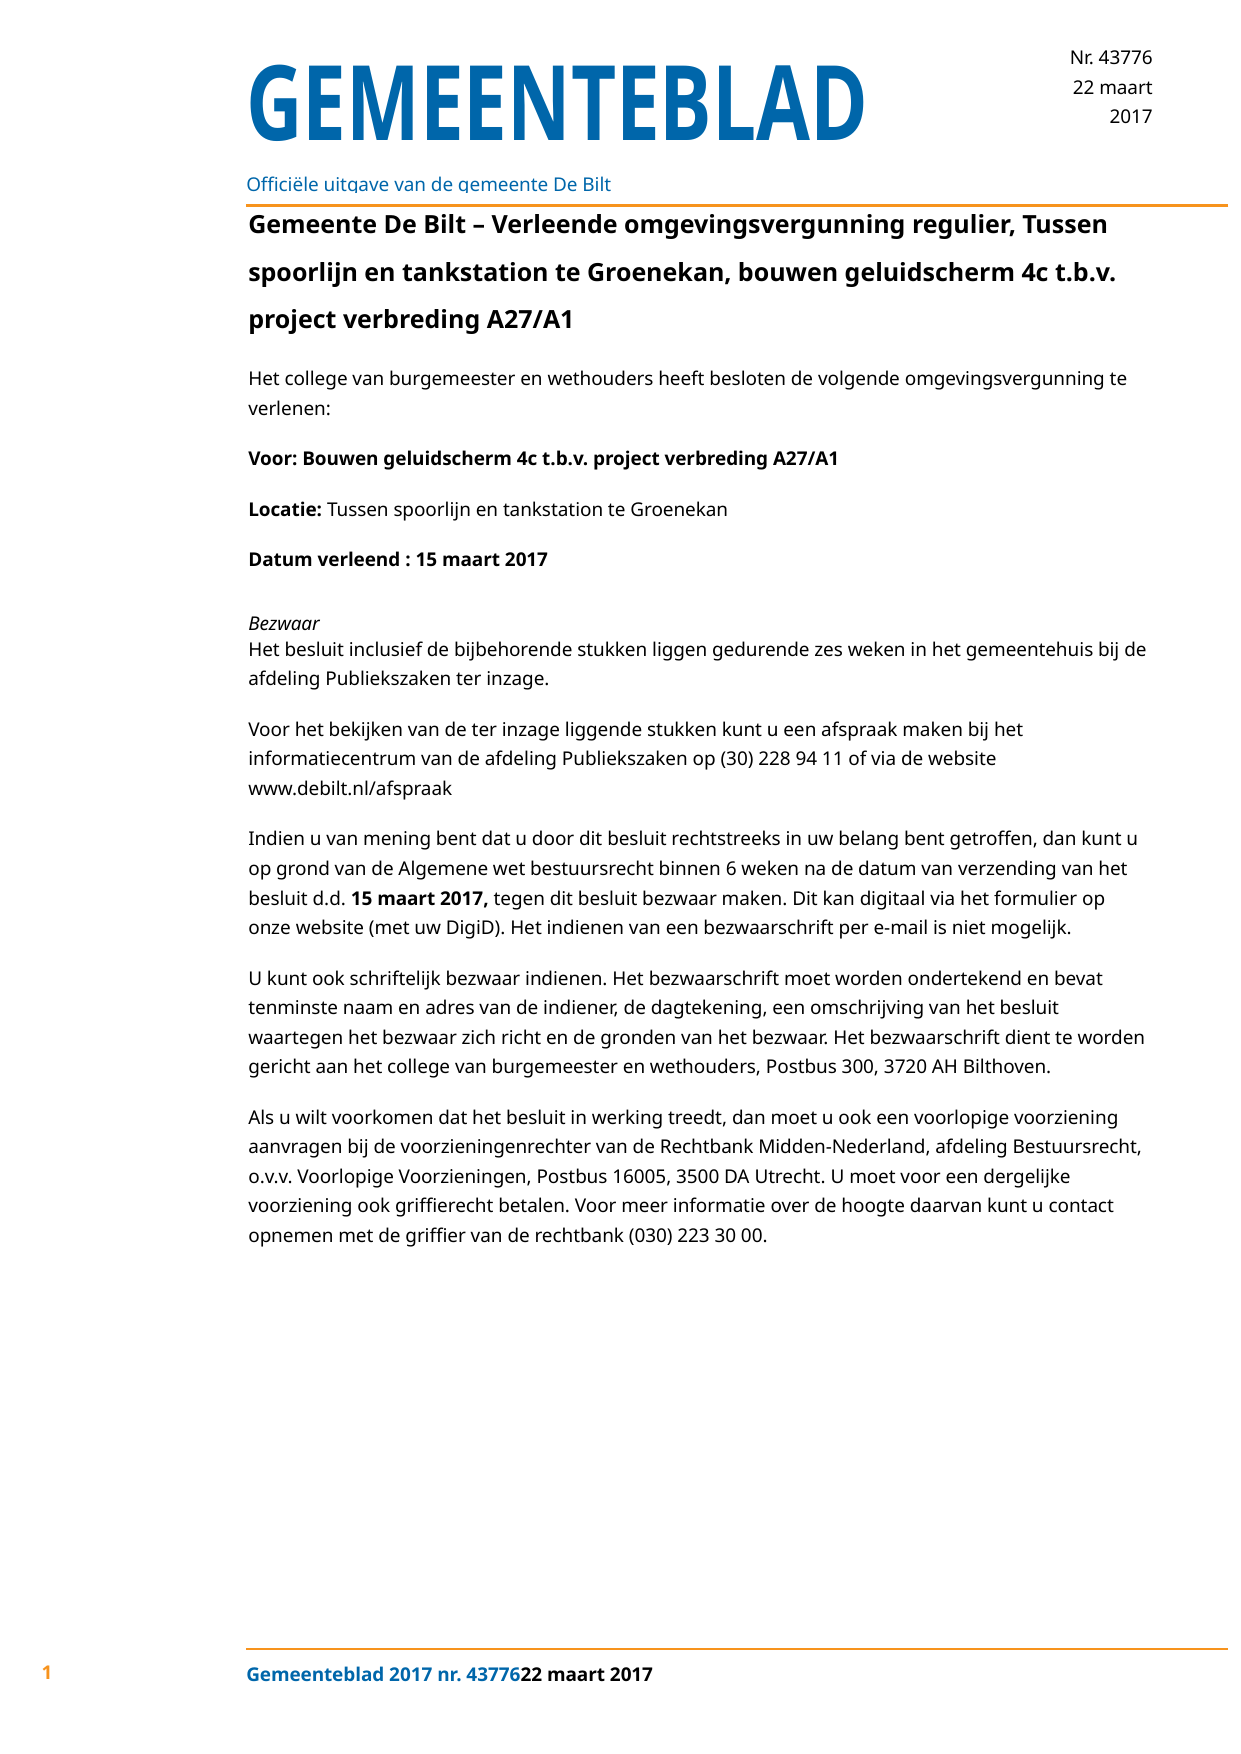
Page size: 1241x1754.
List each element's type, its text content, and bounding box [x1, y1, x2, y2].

text Bezwaar [248, 610, 1152, 636]
text Indien u van mening bent dat u door dit besluit rechtstreeks in uw belang bent getroffen, dan kunt u op grond van de Algemene wet bestuursrecht binnen 6 weken na de datum van verzending van het besluit d.d. 15 maart 2017, tegen dit besluit bezwaar maken. Dit kan digitaal via het formulier op onze website (met uw DigiD). Het indienen van een bezwaarschrift per e-mail is niet mogelijk. [248, 826, 1152, 940]
text Als u wilt voorkomen dat het besluit in werking treedt, dan moet u ook een voorlopige voorziening aanvragen bij de voorzieningenrechter van de Rechtbank Midden-Nederland, afdeling Bestuursrecht, o.v.v. Voorlopige Voorzieningen, Postbus 16005, 3500 DA Utrecht. U moet voor een dergelijke voorziening ook griffierecht betalen. Voor meer informatie over de hoogte daarvan kunt u contact opnemen met de griffier van de rechtbank (030) 223 30 00. [248, 1104, 1152, 1248]
text Gemeente De Bilt – Verleende omgevingsvergunning regulier, Tussen spoorlijn en tankstation te Groenekan, bouwen geluidscherm 4c t.b.v. project verbreding A27/A1 [248, 207, 1152, 336]
text Locatie: Tussen spoorlijn en tankstation te Groenekan [248, 496, 1152, 522]
text Datum verleend : 15 maart 2017 [248, 546, 1152, 572]
picture [41, 47, 231, 172]
text Voor het bekijken van de ter inzage liggende stukken kunt u een afspraak maken bij het informatiecentrum van de afdeling Publiekszaken op (30) 228 94 11 of via de website www.debilt.nl/afspraak [248, 716, 1152, 801]
text Het college van burgemeester en wethouders heeft besloten de volgende omgevingsvergunning te verlenen: [248, 366, 1152, 421]
text U kunt ook schriftelijk bezwaar indienen. Het bezwaarschrift moet worden ondertekend en bevat tenminste naam en adres van de indiener, de dagtekening, een omschrijving van het besluit waartegen het bezwaar zich richt en de gronden van het bezwaar. Het bezwaarschrift dient te worden gericht aan het college van burgemeester en wethouders, Postbus 300, 3720 AH Bilthoven. [248, 965, 1152, 1079]
text Het besluit inclusief de bijbehorende stukken liggen gedurende zes weken in het gemeentehuis bij de afdeling Publiekszaken ter inzage. [248, 636, 1152, 691]
text Voor: Bouwen geluidscherm 4c t.b.v. project verbreding A27/A1 [248, 446, 1152, 471]
